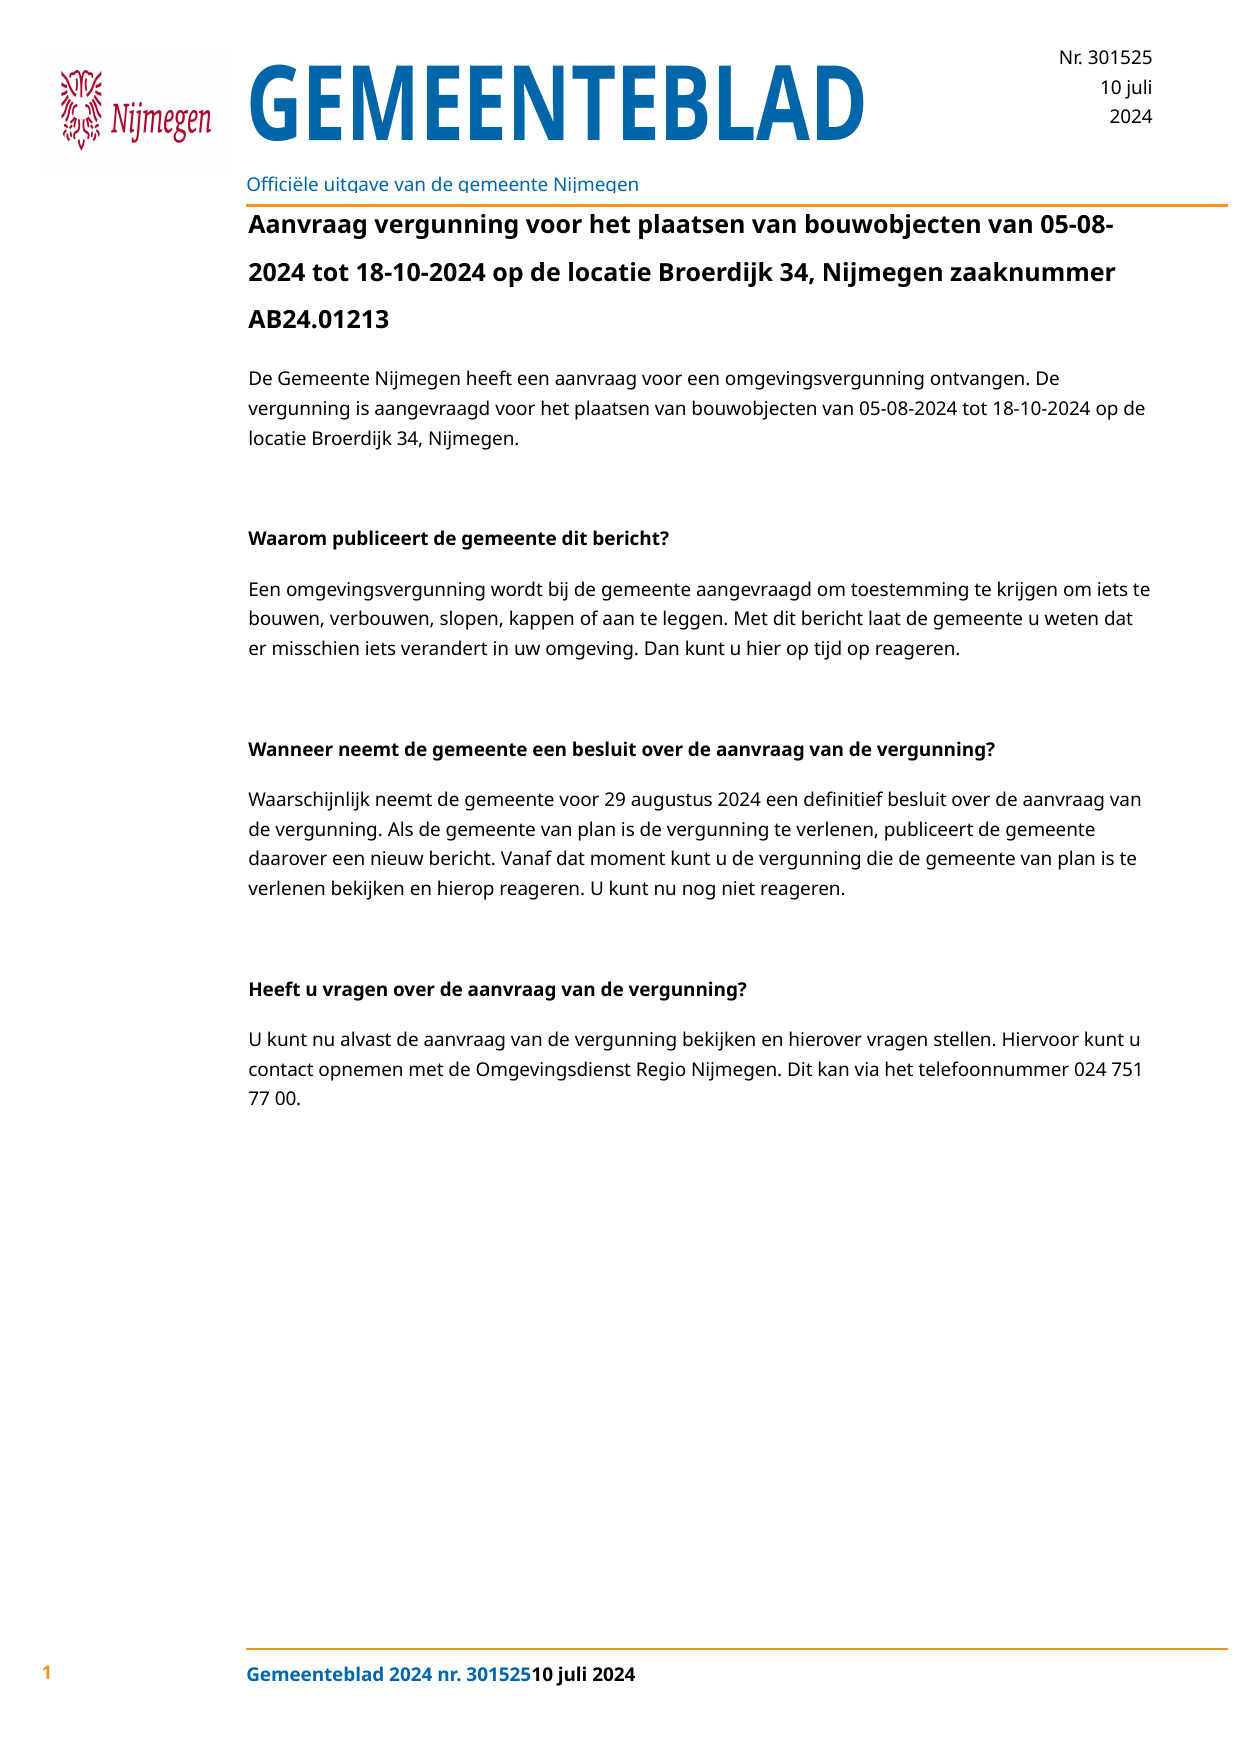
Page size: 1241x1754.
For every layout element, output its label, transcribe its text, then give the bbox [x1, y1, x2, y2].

text Aanvraag vergunning voor het plaatsen van bouwobjecten van 05-08-2024 tot 18-10-2024 op de locatie Broerdijk 34, Nijmegen zaaknummer AB24.01213 [248, 207, 1152, 336]
text Waarschijnlijk neemt de gemeente voor 29 augustus 2024 een definitief besluit over de aanvraag van de vergunning. Als de gemeente van plan is de vergunning te verlenen, publiceert de gemeente daarover een nieuw bericht. Vanaf dat moment kunt u de vergunning die de gemeente van plan is te verlenen bekijken en hierop reageren. U kunt nu nog niet reageren. [248, 786, 1152, 901]
text De Gemeente Nijmegen heeft een aanvraag voor een omgevingsvergunning ontvangen. De vergunning is aangevraagd voor het plaatsen van bouwobjecten van 05-08-2024 tot 18-10-2024 op de locatie Broerdijk 34, Nijmegen. [248, 366, 1152, 450]
text U kunt nu alvast de aanvraag van de vergunning bekijken en hierover vragen stellen. Hiervoor kunt u contact opnemen met de Omgevingsdienst Regio Nijmegen. Dit kan via het telefoonnummer 024 751 77 00. [248, 1026, 1152, 1111]
text Wanneer neemt de gemeente een besluit over de aanvraag van de vergunning? [248, 736, 1152, 762]
text Waarom publiceert de gemeente dit bericht? [248, 526, 1152, 551]
text Een omgevingsvergunning wordt bij de gemeente aangevraagd om toestemming te krijgen om iets te bouwen, verbouwen, slopen, kappen of aan te leggen. Met dit bericht laat de gemeente u weten dat er misschien iets verandert in uw omgeving. Dan kunt u hier op tijd op reageren. [248, 576, 1152, 661]
text Heeft u vragen over de aanvraag van de vergunning? [248, 976, 1152, 1002]
picture [41, 47, 231, 172]
